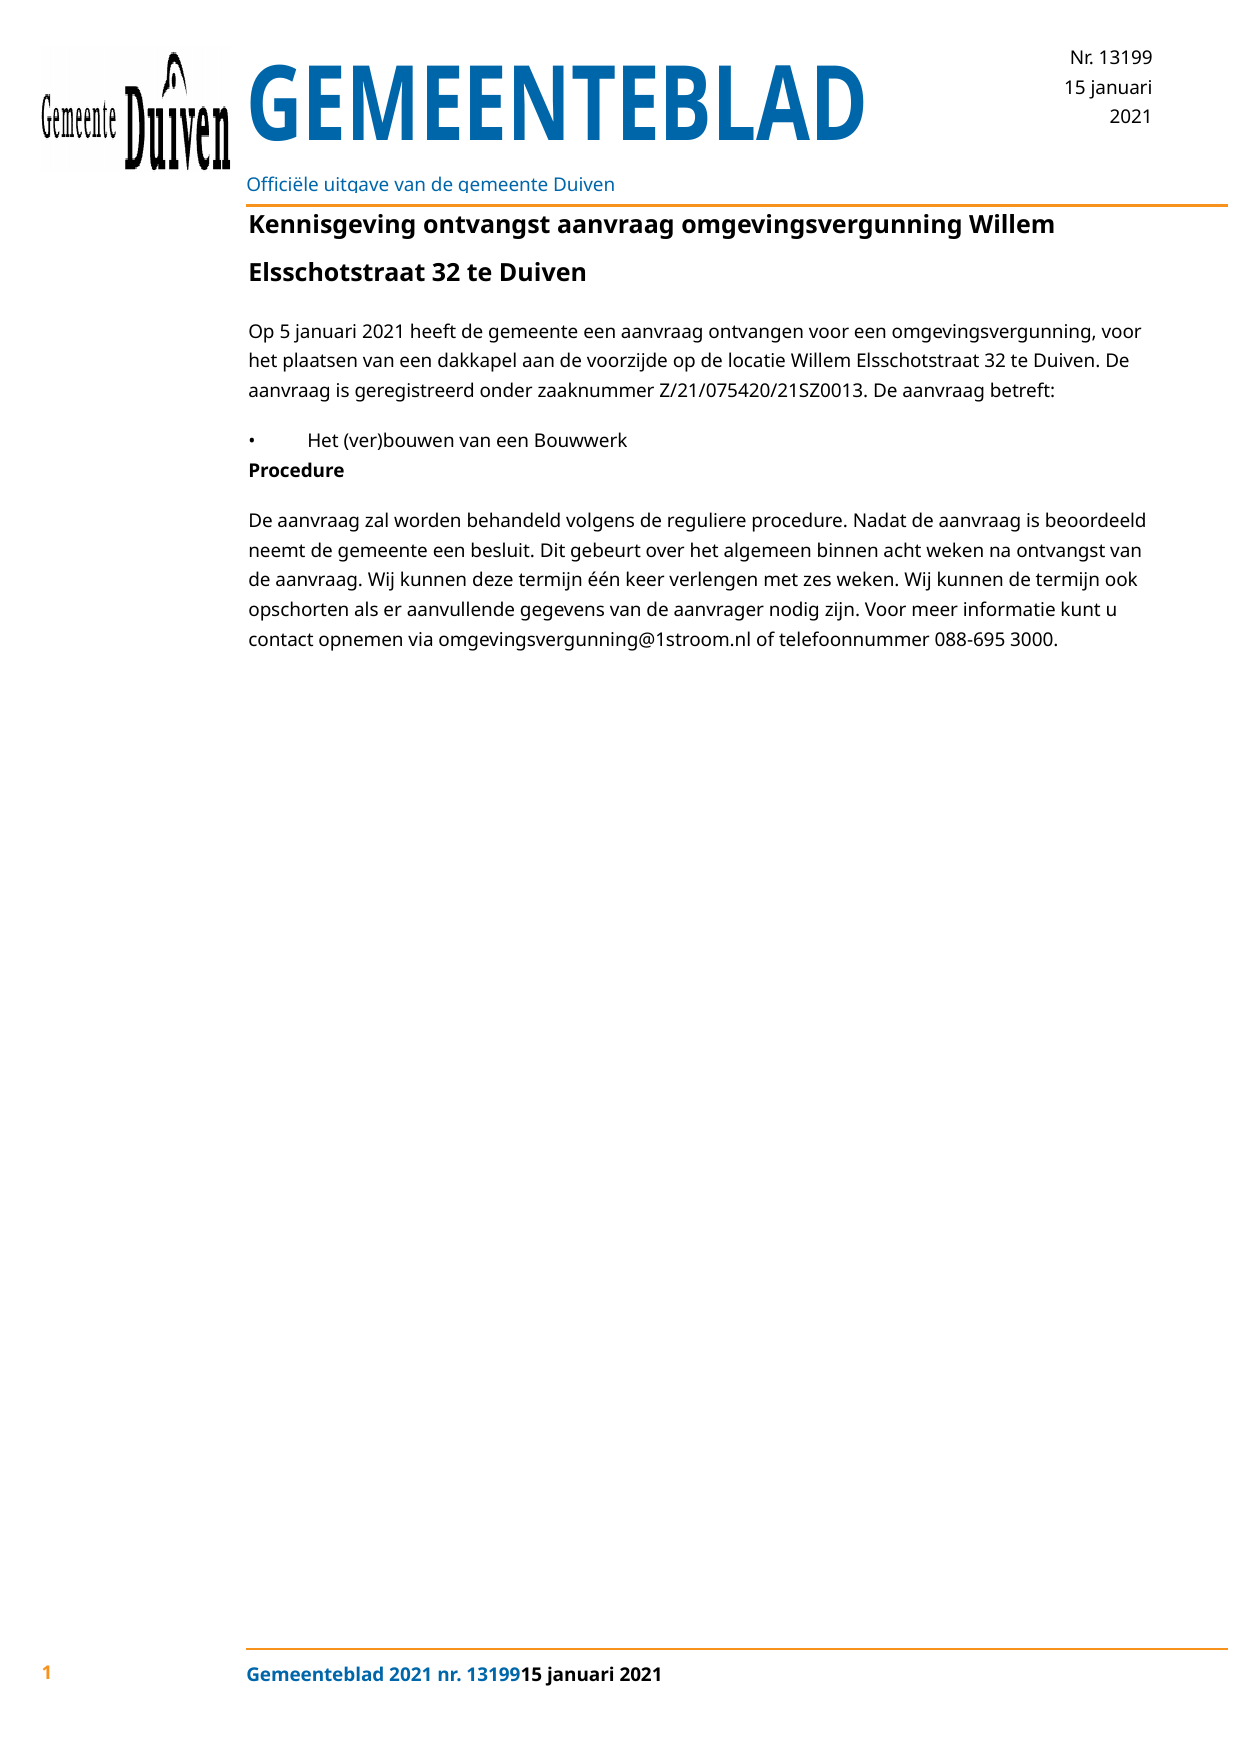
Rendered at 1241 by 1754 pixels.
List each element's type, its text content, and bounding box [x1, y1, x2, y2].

text Procedure [248, 457, 1152, 483]
text De aanvraag zal worden behandeld volgens de reguliere procedure. Nadat de aanvraag is beoordeeld neemt de gemeente een besluit. Dit gebeurt over het algemeen binnen acht weken na ontvangst van de aanvraag. Wij kunnen deze termijn één keer verlengen met zes weken. Wij kunnen de termijn ook opschorten als er aanvullende gegevens van de aanvrager nodig zijn. Voor meer informatie kunt u contact opnemen via omgevingsvergunning@1stroom.nl of telefoonnummer 088-695 3000. [248, 507, 1152, 652]
picture [41, 47, 231, 172]
list Het (ver)bouwen van een Bouwwerk [248, 427, 1152, 453]
text Kennisgeving ontvangst aanvraag omgevingsvergunning Willem Elsschotstraat 32 te Duiven [248, 207, 1152, 288]
text Op 5 januari 2021 heeft de gemeente een aanvraag ontvangen voor een omgevingsvergunning, voor het plaatsen van een dakkapel aan de voorzijde op de locatie Willem Elsschotstraat 32 te Duiven. De aanvraag is geregistreerd onder zaaknummer Z/21/075420/21SZ0013. De aanvraag betreft: [248, 318, 1152, 403]
